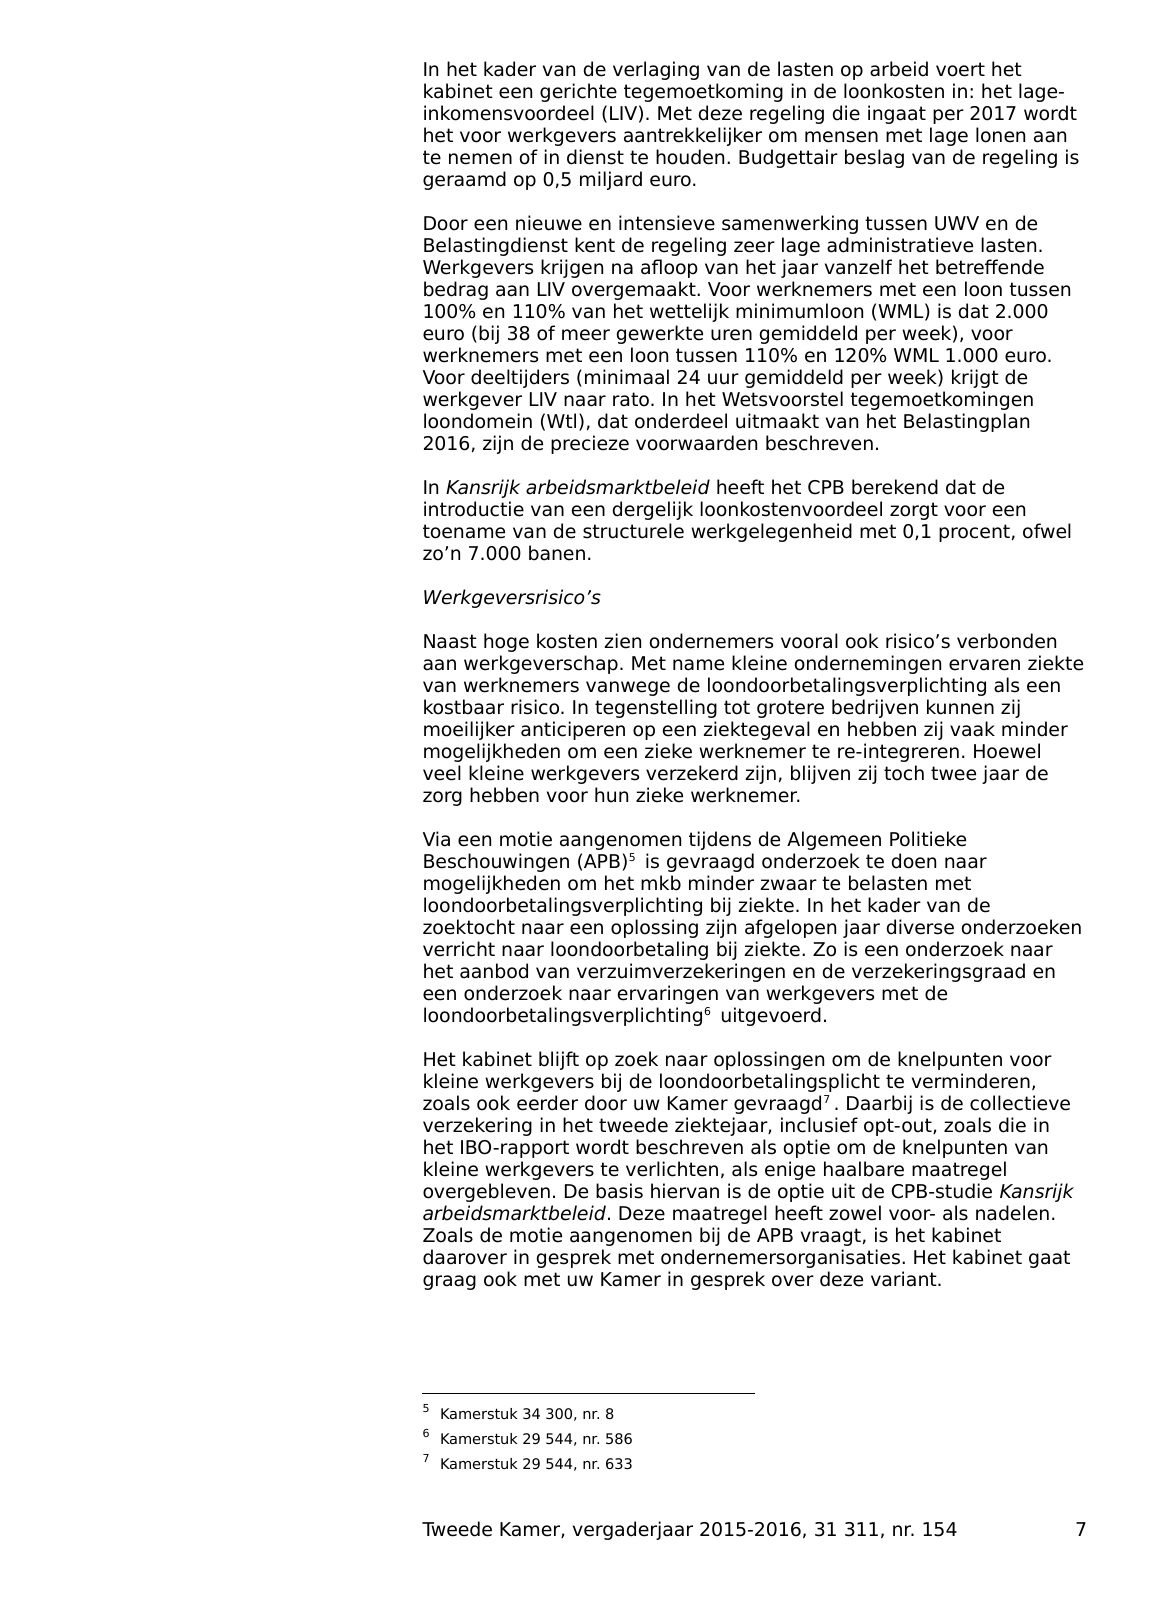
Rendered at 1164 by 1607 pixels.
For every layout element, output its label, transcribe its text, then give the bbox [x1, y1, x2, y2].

text In Kansrijk arbeidsmarktbeleid heeft het CPB berekend dat de introductie van een dergelijk loonkostenvoordeel zorgt voor een toename van de structurele werkgelegenheid met 0,1 procent, ofwel zo’n 7.000 banen. [422, 477, 1087, 565]
text Naast hoge kosten zien ondernemers vooral ook risico’s verbonden aan werkgeverschap. Met name kleine ondernemingen ervaren ziekte van werknemers vanwege de loondoorbetalingsverplichting als een kostbaar risico. In tegenstelling tot grotere bedrijven kunnen zij moeilijker anticiperen op een ziektegeval en hebben zij vaak minder mogelijkheden om een zieke werknemer te re-integreren. Hoewel veel kleine werkgevers verzekerd zijn, blijven zij toch twee jaar de zorg hebben voor hun zieke werknemer. [422, 631, 1087, 807]
text Door een nieuwe en intensieve samenwerking tussen UWV en de Belastingdienst kent de regeling zeer lage administratieve lasten. Werkgevers krijgen na afloop van het jaar vanzelf het betreffende bedrag aan LIV overgemaakt. Voor werknemers met een loon tussen 100% en 110% van het wettelijk minimumloon (WML) is dat 2.000 euro (bij 38 of meer gewerkte uren gemiddeld per week), voor werknemers met een loon tussen 110% en 120% WML 1.000 euro. Voor deeltijders (minimaal 24 uur gemiddeld per week) krijgt de werkgever LIV naar rato. In het Wetsvoorstel tegemoetkomingen loondomein (Wtl), dat onderdeel uitmaakt van het Belastingplan 2016, zijn de precieze voorwaarden beschreven. [422, 213, 1087, 455]
text Het kabinet blijft op zoek naar oplossingen om de knelpunten voor kleine werkgevers bij de loondoorbetalingsplicht te verminderen, zoals ook eerder door uw Kamer gevraagd. Daarbij is de collectieve verzekering in het tweede ziektejaar, inclusief opt-out, zoals die in het IBO-rapport wordt beschreven als optie om de knelpunten van kleine werkgevers te verlichten, als enige haalbare maatregel overgebleven. De basis hiervan is de optie uit de CPB-studie Kansrijk arbeidsmarktbeleid. Deze maatregel heeft zowel voor- als nadelen. Zoals de motie aangenomen bij de APB vraagt, is het kabinet daarover in gesprek met ondernemersorganisaties. Het kabinet gaat graag ook met uw Kamer in gesprek over deze variant. [422, 1049, 1087, 1291]
text Kamerstuk 34 300, nr. 8 [422, 1402, 1087, 1424]
text In het kader van de verlaging van de lasten op arbeid voert het kabinet een gerichte tegemoetkoming in de loonkosten in: het lage-inkomensvoordeel (LIV). Met deze regeling die ingaat per 2017 wordt het voor werkgevers aantrekkelijker om mensen met lage lonen aan te nemen of in dienst te houden. Budgettair beslag van de regeling is geraamd op 0,5 miljard euro. [422, 59, 1087, 191]
text Via een motie aangenomen tijdens de Algemeen Politieke Beschouwingen (APB) is gevraagd onderzoek te doen naar mogelijkheden om het mkb minder zwaar te belasten met loondoorbetalingsverplichting bij ziekte. In het kader van de zoektocht naar een oplossing zijn afgelopen jaar diverse onderzoeken verricht naar loondoorbetaling bij ziekte. Zo is een onderzoek naar het aanbod van verzuimverzekeringen en de verzekeringsgraad en een onderzoek naar ervaringen van werkgevers met de loondoorbetalingsverplichting uitgevoerd. [422, 829, 1087, 1027]
subtitle Werkgeversrisico’s [422, 587, 1087, 609]
text Kamerstuk 29 544, nr. 586 [422, 1427, 1087, 1449]
text Kamerstuk 29 544, nr. 633 [422, 1452, 1087, 1474]
